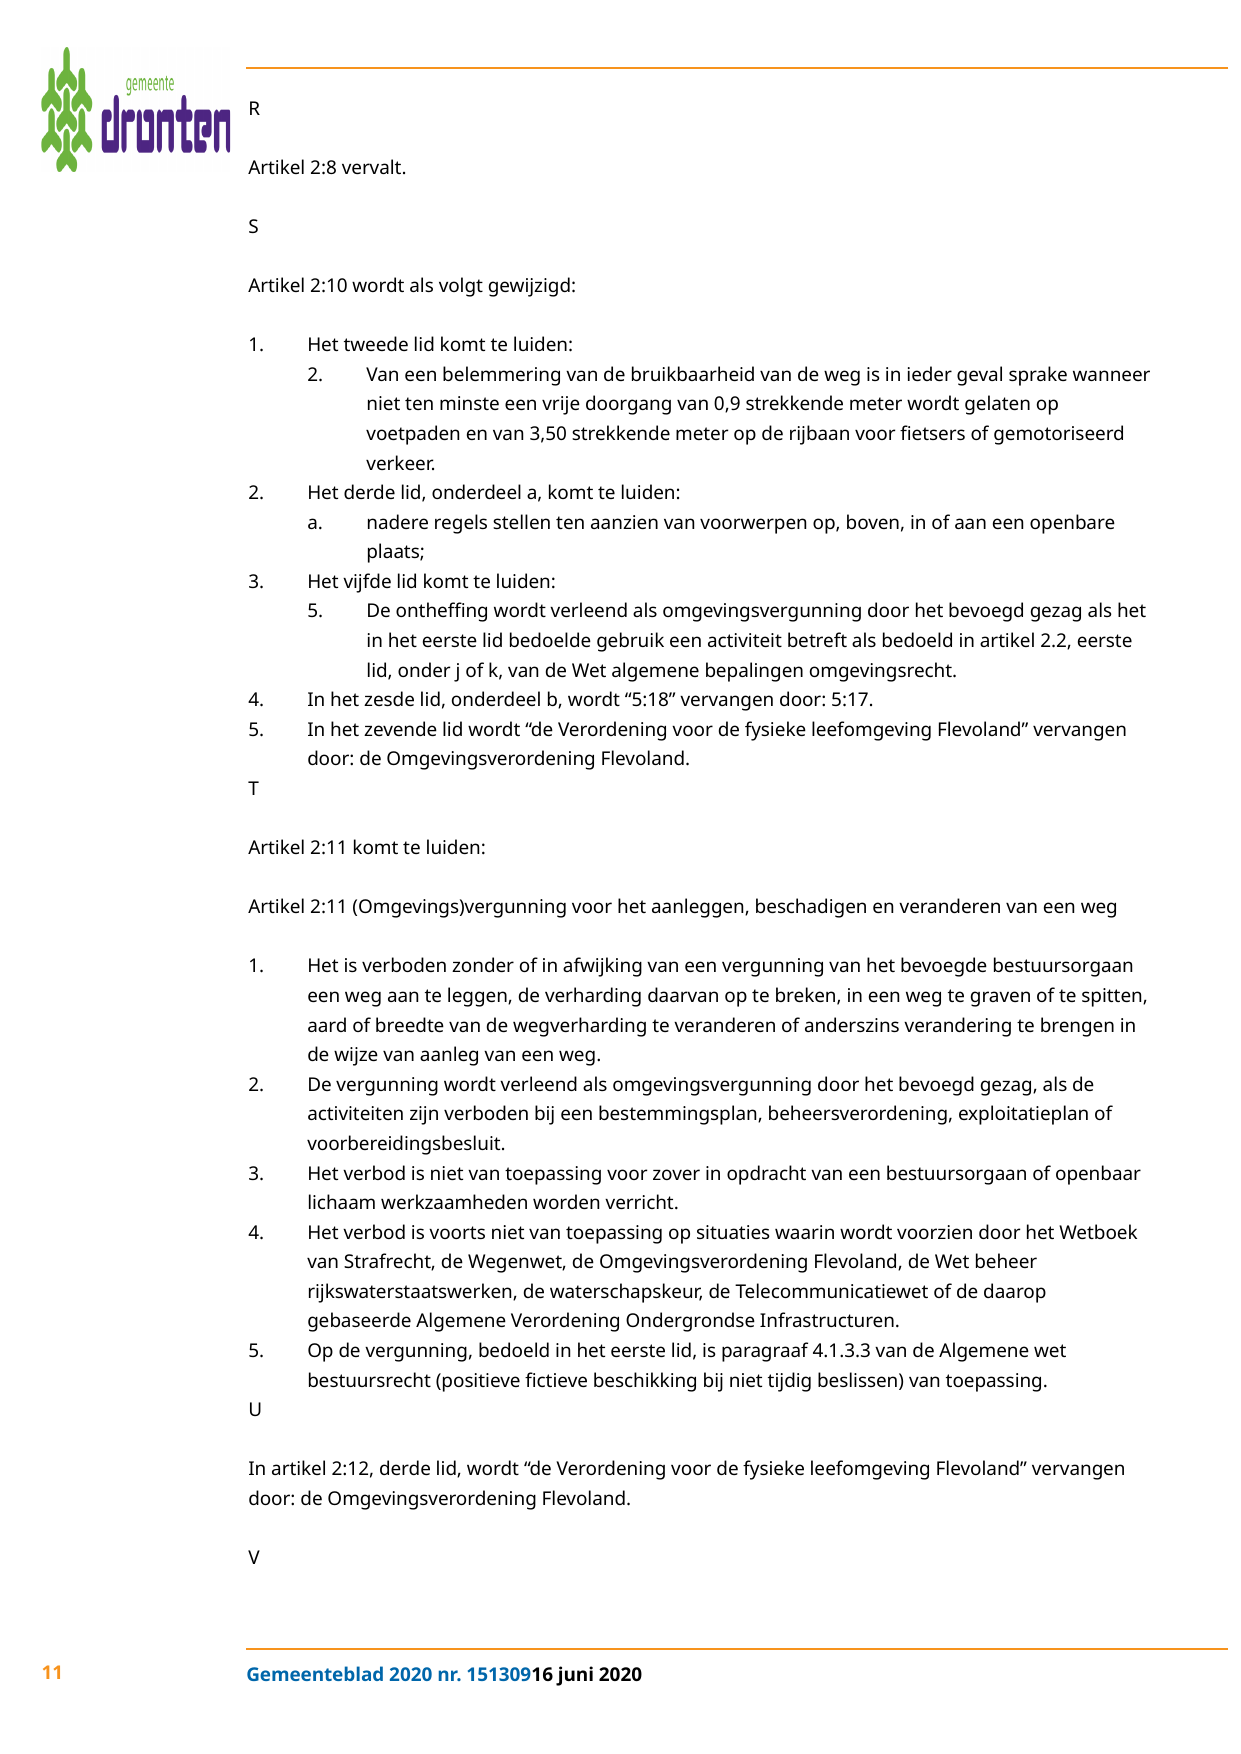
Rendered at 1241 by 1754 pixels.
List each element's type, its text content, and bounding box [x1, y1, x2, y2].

text U [248, 1396, 1152, 1422]
list Van een belemmering van de bruikbaarheid van de weg is in ieder geval sprake wanneer niet ten minste een vrije doorgang van 0,9 strekkende meter wordt gelaten op voetpaden en van 3,50 strekkende meter op de rijbaan voor fietsers of gemotoriseerd verkeer. [307, 361, 1152, 476]
list Het verbod is niet van toepassing voor zover in opdracht van een bestuursorgaan of openbaar lichaam werkzaamheden worden verricht. [248, 1160, 1152, 1215]
text Artikel 2:11 komt te luiden: [248, 834, 1152, 860]
text Artikel 2:8 vervalt. [248, 154, 1152, 180]
list Op de vergunning, bedoeld in het eerste lid, is paragraaf 4.1.3.3 van de Algemene wet bestuursrecht (positieve fictieve beschikking bij niet tijdig beslissen) van toepassing. [248, 1337, 1152, 1393]
text Artikel 2:11 (Omgevings)vergunning voor het aanleggen, beschadigen en veranderen van een weg [248, 893, 1152, 919]
text S [248, 213, 1152, 239]
list De vergunning wordt verleend als omgevingsvergunning door het bevoegd gezag, als de activiteiten zijn verboden bij een bestemmingsplan, beheersverordening, exploitatieplan of voorbereidingsbesluit. [248, 1071, 1152, 1156]
text In artikel 2:12, derde lid, wordt “de Verordening voor de fysieke leefomgeving Flevoland” vervangen door: de Omgevingsverordening Flevoland. [248, 1456, 1152, 1511]
list In het zevende lid wordt “de Verordening voor de fysieke leefomgeving Flevoland” vervangen door: de Omgevingsverordening Flevoland. [248, 716, 1152, 771]
text V [248, 1544, 1152, 1570]
text Artikel 2:10 wordt als volgt gewijzigd: [248, 272, 1152, 298]
picture [41, 47, 231, 172]
list Het vijfde lid komt te luiden: [248, 568, 1152, 594]
list In het zesde lid, onderdeel b, wordt “5:18” vervangen door: 5:17. [248, 686, 1152, 712]
list nadere regels stellen ten aanzien van voorwerpen op, boven, in of aan een openbare plaats; [307, 509, 1152, 564]
list De ontheffing wordt verleend als omgevingsvergunning door het bevoegd gezag als het in het eerste lid bedoelde gebruik een activiteit betreft als bedoeld in artikel 2.2, eerste lid, onder j of k, van de Wet algemene bepalingen omgevingsrecht. [307, 598, 1152, 683]
list Het is verboden zonder of in afwijking van een vergunning van het bevoegde bestuursorgaan een weg aan te leggen, de verharding daarvan op te breken, in een weg te graven of te spitten, aard of breedte van de wegverharding te veranderen of anderszins verandering te brengen in de wijze van aanleg van een weg. [248, 953, 1152, 1067]
list Het verbod is voorts niet van toepassing op situaties waarin wordt voorzien door het Wetboek van Strafrecht, de Wegenwet, de Omgevingsverordening Flevoland, de Wet beheer rijkswaterstaatswerken, de waterschapskeur, de Telecommunicatiewet of de daarop gebaseerde Algemene Verordening Ondergrondse Infrastructuren. [248, 1219, 1152, 1333]
text R [248, 95, 1152, 121]
text T [248, 775, 1152, 801]
list Het derde lid, onderdeel a, komt te luiden: [248, 479, 1152, 505]
list Het tweede lid komt te luiden: [248, 331, 1152, 357]
